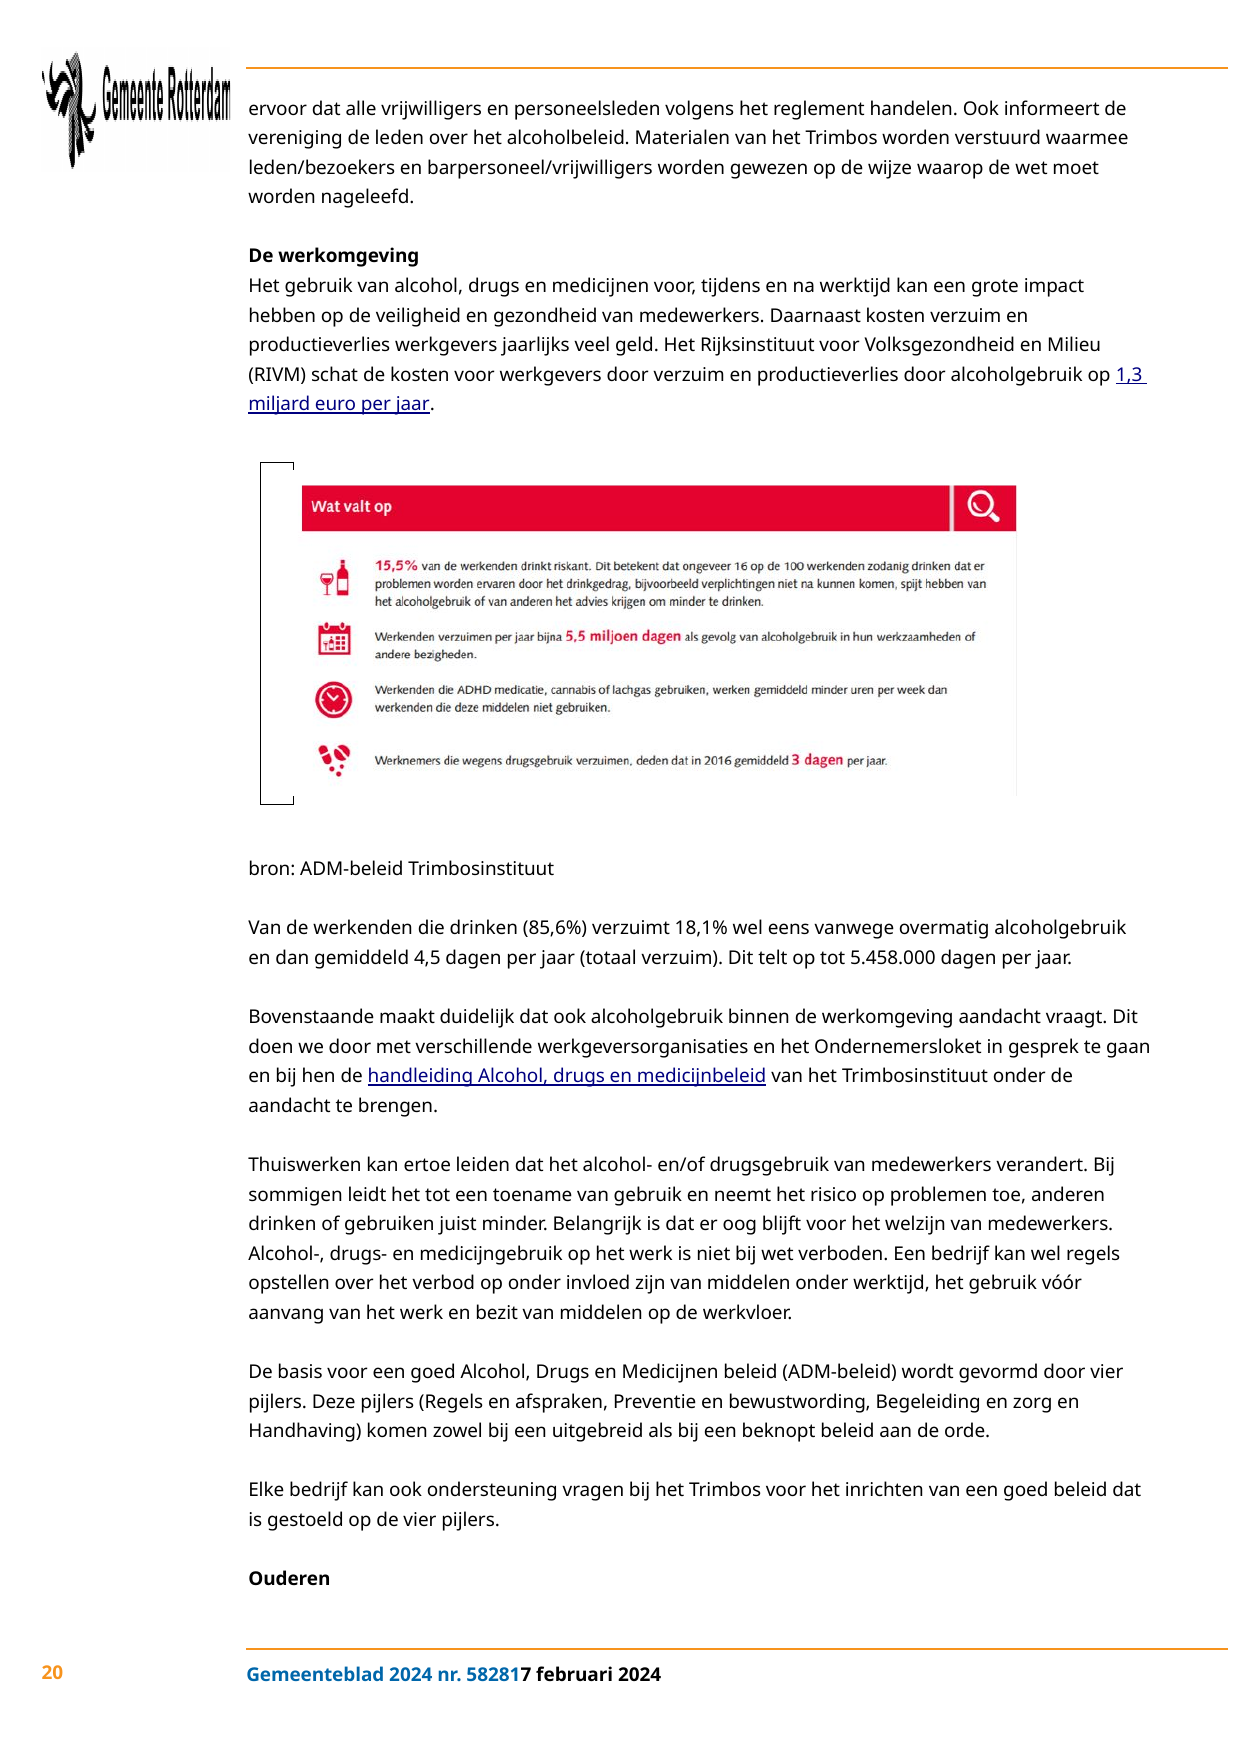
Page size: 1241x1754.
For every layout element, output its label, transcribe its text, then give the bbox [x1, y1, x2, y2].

text Elke bedrijf kan ook ondersteuning vragen bij het Trimbos voor het inrichten van een goed beleid dat is gestoeld op de vier pijlers. [248, 1477, 1152, 1532]
picture [268, 470, 1031, 796]
text Ouderen [248, 1565, 1152, 1591]
text Van de werkenden die drinken (85,6%) verzuimt 18,1% wel eens vanwege overmatig alcoholgebruik en dan gemiddeld 4,5 dagen per jaar (totaal verzuim). Dit telt op tot 5.458.000 dagen per jaar. [248, 914, 1152, 970]
picture [41, 47, 231, 172]
text Het gebruik van alcohol, drugs en medicijnen voor, tijdens en na werktijd kan een grote impact hebben op de veiligheid en gezondheid van medewerkers. Daarnaast kosten verzuim en productieverlies werkgevers jaarlijks veel geld. Het Rijksinstituut voor Volksgezondheid en Milieu (RIVM) schat de kosten voor werkgevers door verzuim en productieverlies door alcoholgebruik op 1,3 miljard euro per jaar. [248, 272, 1152, 416]
text Bovenstaande maakt duidelijk dat ook alcoholgebruik binnen de werkomgeving aandacht vraagt. Dit doen we door met verschillende werkgeversorganisaties en het Ondernemersloket in gesprek te gaan en bij hen de handleiding Alcohol, drugs en medicijnbeleid van het Trimbosinstituut onder de aandacht te brengen. [248, 1003, 1152, 1118]
text bron: ADM-beleid Trimbosinstituut [248, 855, 1152, 881]
text Thuiswerken kan ertoe leiden dat het alcohol- en/of drugsgebruik van medewerkers verandert. Bij sommigen leidt het tot een toename van gebruik en neemt het risico op problemen toe, anderen drinken of gebruiken juist minder. Belangrijk is dat er oog blijft voor het welzijn van medewerkers. Alcohol-, drugs- en medicijngebruik op het werk is niet bij wet verboden. Een bedrijf kan wel regels opstellen over het verbod op onder invloed zijn van middelen onder werktijd, het gebruik vóór aanvang van het werk en bezit van middelen op de werkvloer. [248, 1151, 1152, 1325]
text ervoor dat alle vrijwilligers en personeelsleden volgens het reglement handelen. Ook informeert de vereniging de leden over het alcoholbeleid. Materialen van het Trimbos worden verstuurd waarmee leden/bezoekers en barpersoneel/vrijwilligers worden gewezen op de wijze waarop de wet moet worden nageleefd. [248, 95, 1152, 209]
text De werkomgeving [248, 243, 1152, 268]
text De basis voor een goed Alcohol, Drugs en Medicijnen beleid (ADM-beleid) wordt gevormd door vier pijlers. Deze pijlers (Regels en afspraken, Preventie en bewustwording, Begeleiding en zorg en Handhaving) komen zowel bij een uitgebreid als bij een beknopt beleid aan de orde. [248, 1358, 1152, 1443]
